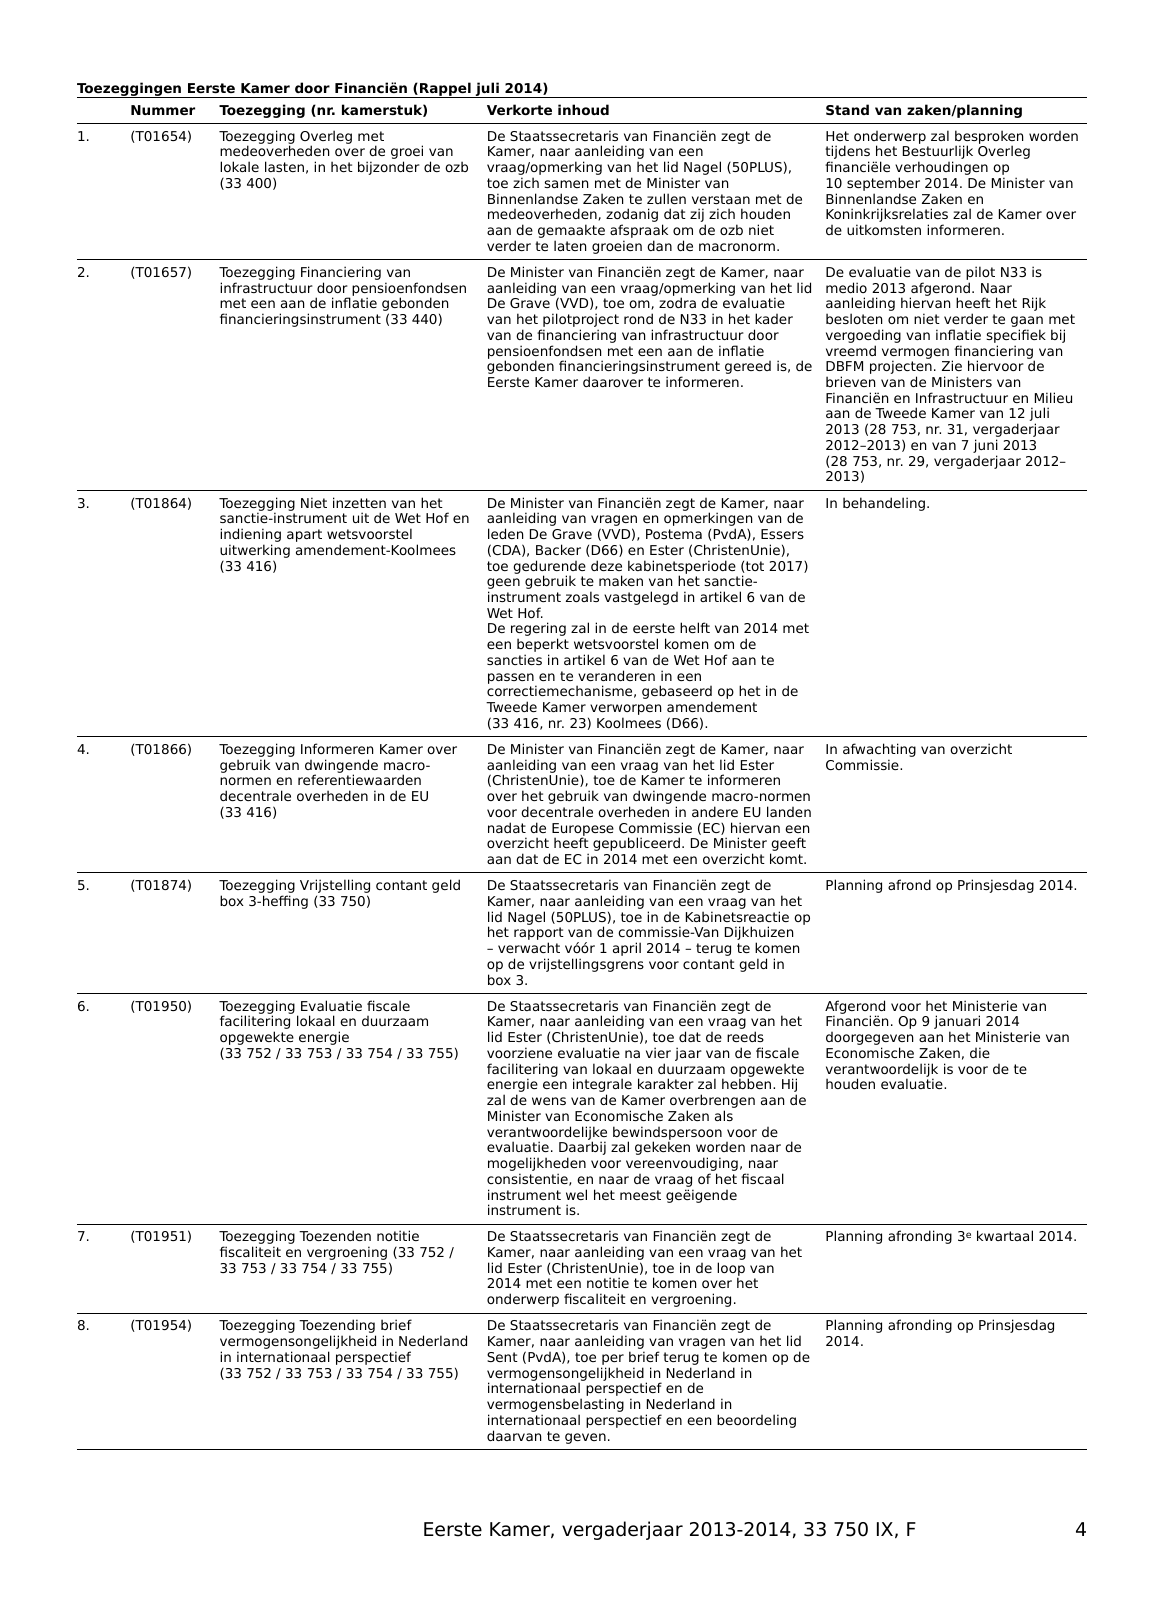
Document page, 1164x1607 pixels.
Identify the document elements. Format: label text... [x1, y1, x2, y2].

table_cell Afgerond voor het Ministerie van Financiën. Op 9 januari 2014 doorgegeven aan het Ministerie van Economische Zaken, die verantwoordelijk is voor de te houden evaluatie. [819, 994, 1087, 1223]
table_cell Toezegging Informeren Kamer over gebruik van dwingende macro-normen en referentiewaarden decentrale overheden in de EU (33 416) [213, 737, 481, 872]
table_cell De Minister van Financiën zegt de Kamer, naar aanleiding van een vraag van het lid Ester (ChristenUnie), toe de Kamer te informeren over het gebruik van dwingende macro-normen voor decentrale overheden in andere EU landen nadat de Europese Commissie (EC) hiervan een overzicht heeft gepubliceerd. De Minister geeft aan dat de EC in 2014 met een overzicht komt. [481, 737, 819, 872]
table_cell De Staatssecretaris van Financiën zegt de Kamer, naar aanleiding van een vraag van het lid Ester (ChristenUnie), toe in de loop van 2014 met een notitie te komen over het onderwerp fiscaliteit en vergroening. [481, 1225, 819, 1312]
table_cell 3. [77, 491, 124, 736]
table_cell 1. [77, 124, 124, 259]
table_cell Planning afronding 3e kwartaal 2014. [819, 1225, 1087, 1312]
table_header Toezeggingen Eerste Kamer door Financiën (Rappel juli 2014) [77, 81, 1087, 97]
table_cell De Staatssecretaris van Financiën zegt de Kamer, naar aanleiding van vragen van het lid Sent (PvdA), toe per brief terug te komen op de vermogensongelijkheid in Nederland in internationaal perspectief en de vermogensbelasting in Nederland in internationaal perspectief en een beoordeling daarvan te geven. [481, 1314, 819, 1449]
table_cell Toezegging Niet inzetten van het sanctie-instrument uit de Wet Hof en indiening apart wetsvoorstel uitwerking amendement-Koolmees (33 416) [213, 491, 481, 736]
table_cell De Staatssecretaris van Financiën zegt de Kamer, naar aanleiding van een vraag van het lid Ester (ChristenUnie), toe dat de reeds voorziene evaluatie na vier jaar van de fiscale facilitering van lokaal en duurzaam opgewekte energie een integrale karakter zal hebben. Hij zal de wens van de Kamer overbrengen aan de Minister van Economische Zaken als verantwoordelijke bewindspersoon voor de evaluatie. Daarbij zal gekeken worden naar de mogelijkheden voor vereenvoudiging, naar consistentie, en naar de vraag of het fiscaal instrument wel het meest geëigende instrument is. [481, 994, 819, 1223]
table_cell 2. [77, 260, 124, 490]
table_cell Toezegging Overleg met medeoverheden over de groei van lokale lasten, in het bijzonder de ozb (33 400) [213, 124, 481, 259]
table_cell Toezegging (nr. kamerstuk) [213, 98, 481, 123]
table_cell 5. [77, 873, 124, 993]
table_cell Planning afronding op Prinsjesdag 2014. [819, 1314, 1087, 1449]
table_cell Planning afrond op Prinsjesdag 2014. [819, 873, 1087, 993]
table_cell (T01866) [124, 737, 213, 872]
table_cell 6. [77, 994, 124, 1223]
table_cell De evaluatie van de pilot N33 is medio 2013 afgerond. Naar aanleiding hiervan heeft het Rijk besloten om niet verder te gaan met vergoeding van inflatie specifiek bij vreemd vermogen financiering van DBFM projecten. Zie hiervoor de brieven van de Ministers van Financiën en Infrastructuur en Milieu aan de Tweede Kamer van 12 juli 2013 (28 753, nr. 31, vergaderjaar 2012–2013) en van 7 juni 2013 (28 753, nr. 29, vergaderjaar 2012–2013) [819, 260, 1087, 490]
table_cell (T01874) [124, 873, 213, 993]
table_cell Nummer [124, 98, 213, 123]
table_cell 4. [77, 737, 124, 872]
table_cell De Staatssecretaris van Financiën zegt de Kamer, naar aanleiding van een vraag/opmerking van het lid Nagel (50PLUS), toe zich samen met de Minister van Binnenlandse Zaken te zullen verstaan met de medeoverheden, zodanig dat zij zich houden aan de gemaakte afspraak om de ozb niet verder te laten groeien dan de macronorm. [481, 124, 819, 259]
table_cell In behandeling. [819, 491, 1087, 736]
table_cell 8. [77, 1314, 124, 1449]
table_cell Toezegging Evaluatie fiscale facilitering lokaal en duurzaam opgewekte energie (33 752 / 33 753 / 33 754 / 33 755) [213, 994, 481, 1223]
table_cell 7. [77, 1225, 124, 1312]
table_cell (T01657) [124, 260, 213, 490]
table_cell In afwachting van overzicht Commissie. [819, 737, 1087, 872]
table_cell Stand van zaken/planning [819, 98, 1087, 123]
table_cell Toezegging Toezenden notitie fiscaliteit en vergroening (33 752 / 33 753 / 33 754 / 33 755) [213, 1225, 481, 1312]
table_cell (T01864) [124, 491, 213, 736]
table_cell (T01954) [124, 1314, 213, 1449]
table_cell [77, 98, 124, 123]
table_cell De Minister van Financiën zegt de Kamer, naar aanleiding van een vraag/opmerking van het lid De Grave (VVD), toe om, zodra de evaluatie van het pilotproject rond de N33 in het kader van de financiering van infrastructuur door pensioenfondsen met een aan de inflatie gebonden financieringsinstrument gereed is, de Eerste Kamer daarover te informeren. [481, 260, 819, 490]
table_cell De Minister van Financiën zegt de Kamer, naar aanleiding van vragen en opmerkingen van de leden De Grave (VVD), Postema (PvdA), Essers (CDA), Backer (D66) en Ester (ChristenUnie), toe gedurende deze kabinetsperiode (tot 2017) geen gebruik te maken van het sanctie-instrument zoals vastgelegd in artikel 6 van de Wet Hof. De regering zal in de eerste helft van 2014 met een beperkt wetsvoorstel komen om de sancties in artikel 6 van de Wet Hof aan te passen en te veranderen in een correctiemechanisme, gebaseerd op het in de Tweede Kamer verworpen amendement (33 416, nr. 23) Koolmees (D66). [481, 491, 819, 736]
table_cell Verkorte inhoud [481, 98, 819, 123]
table_cell Het onderwerp zal besproken worden tijdens het Bestuurlijk Overleg financiële verhoudingen op 10 september 2014. De Minister van Binnenlandse Zaken en Koninkrijksrelaties zal de Kamer over de uitkomsten informeren. [819, 124, 1087, 259]
table_cell (T01951) [124, 1225, 213, 1312]
table_cell De Staatssecretaris van Financiën zegt de Kamer, naar aanleiding van een vraag van het lid Nagel (50PLUS), toe in de Kabinetsreactie op het rapport van de commissie-Van Dijkhuizen – verwacht vóór 1 april 2014 – terug te komen op de vrijstellingsgrens voor contant geld in box 3. [481, 873, 819, 993]
table_cell (T01950) [124, 994, 213, 1223]
table_cell Toezegging Toezending brief vermogensongelijkheid in Nederland in internationaal perspectief (33 752 / 33 753 / 33 754 / 33 755) [213, 1314, 481, 1449]
table_cell (T01654) [124, 124, 213, 259]
table_cell Toezegging Financiering van infrastructuur door pensioenfondsen met een aan de inflatie gebonden financieringsinstrument (33 440) [213, 260, 481, 490]
table_cell Toezegging Vrijstelling contant geld box 3-heffing (33 750) [213, 873, 481, 993]
